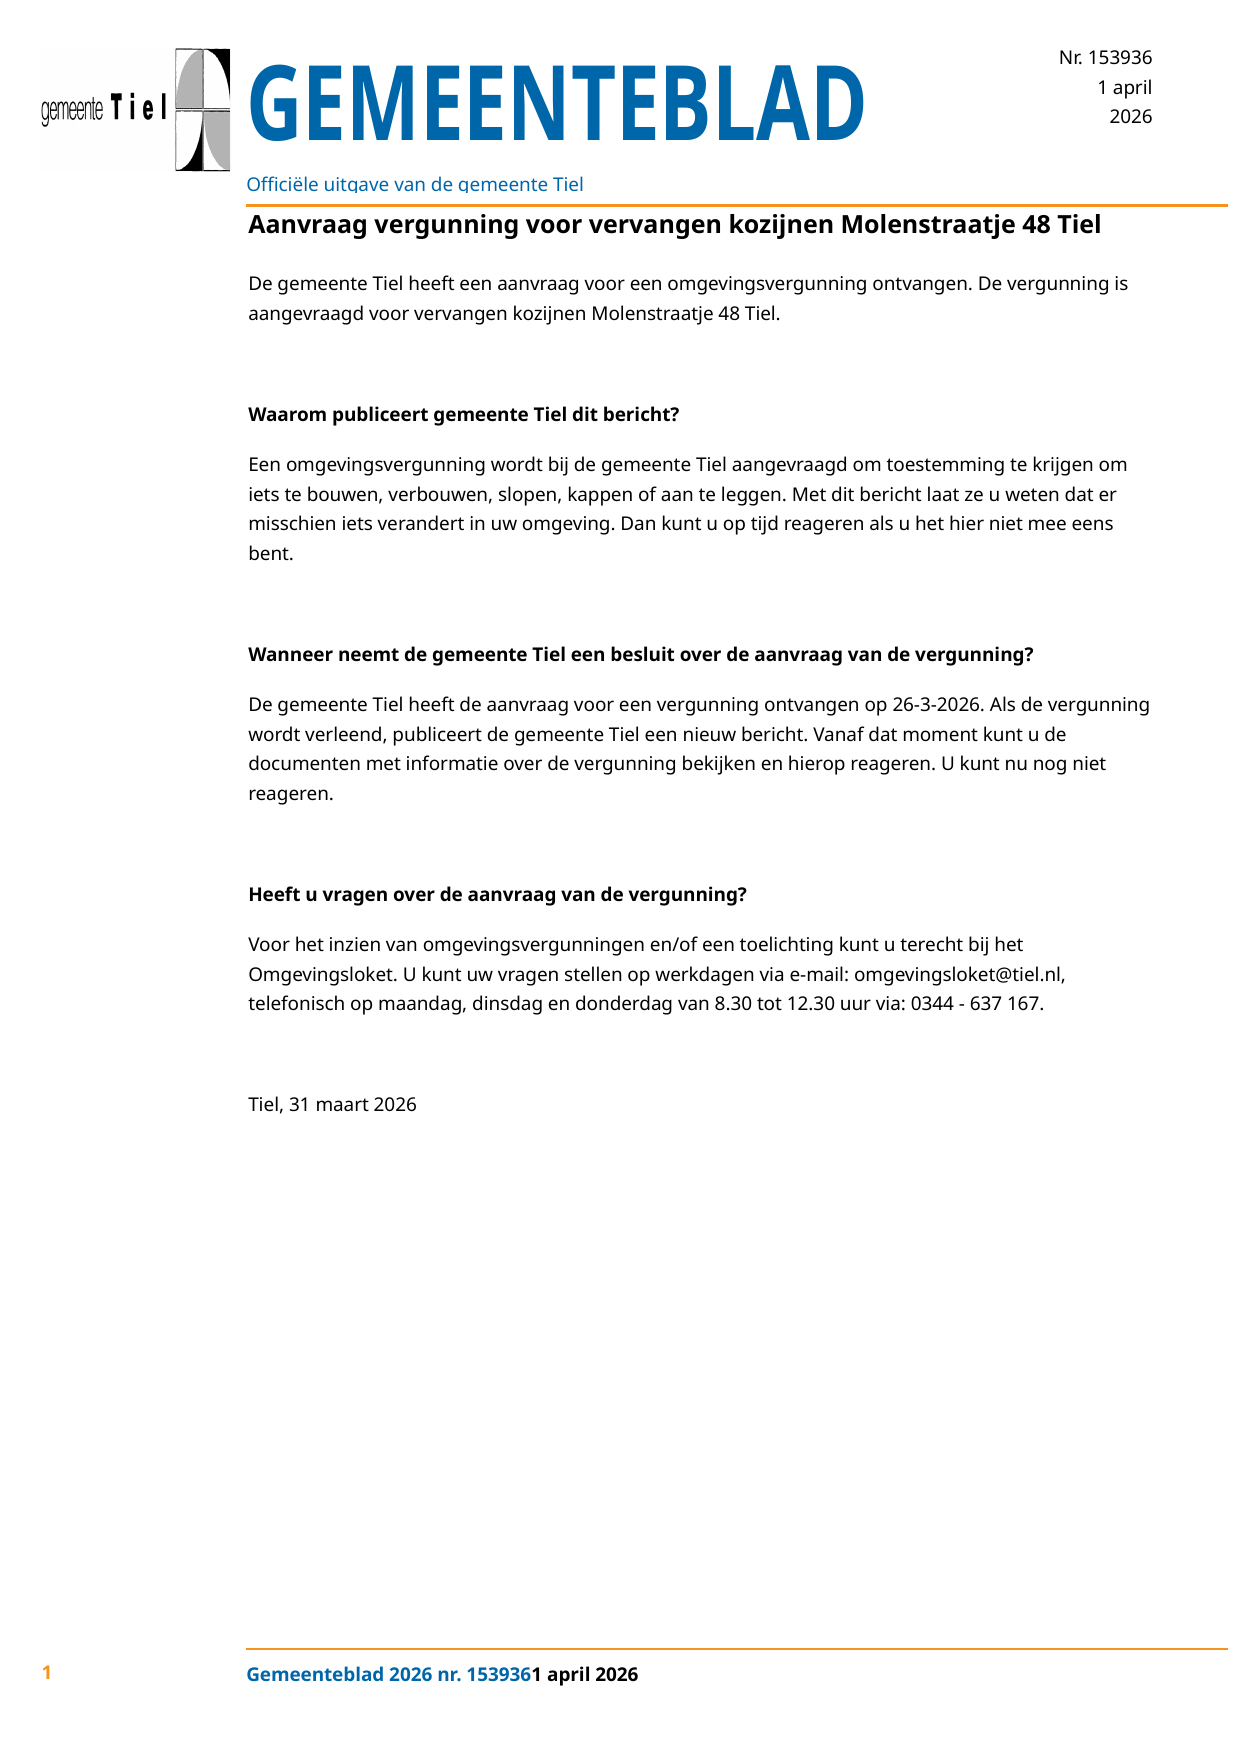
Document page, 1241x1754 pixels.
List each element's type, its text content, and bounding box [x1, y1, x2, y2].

text Aanvraag vergunning voor vervangen kozijnen Molenstraatje 48 Tiel [248, 207, 1152, 241]
text De gemeente Tiel heeft de aanvraag voor een vergunning ontvangen op 26-3-2026. Als de vergunning wordt verleend, publiceert de gemeente Tiel een nieuw bericht. Vanaf dat moment kunt u de documenten met informatie over de vergunning bekijken en hierop reageren. U kunt nu nog niet reageren. [248, 691, 1152, 806]
text Tiel, 31 maart 2026 [248, 1091, 1152, 1117]
picture [41, 47, 231, 172]
text Een omgevingsvergunning wordt bij de gemeente Tiel aangevraagd om toestemming te krijgen om iets te bouwen, verbouwen, slopen, kappen of aan te leggen. Met dit bericht laat ze u weten dat er misschien iets verandert in uw omgeving. Dan kunt u op tijd reageren als u het hier niet mee eens bent. [248, 451, 1152, 566]
text Wanneer neemt de gemeente Tiel een besluit over de aanvraag van de vergunning? [248, 641, 1152, 666]
text Heeft u vragen over de aanvraag van de vergunning? [248, 881, 1152, 906]
text Waarom publiceert gemeente Tiel dit bericht? [248, 401, 1152, 426]
text Voor het inzien van omgevingsvergunningen en/of een toelichting kunt u terecht bij het Omgevingsloket. U kunt uw vragen stellen op werkdagen via e-mail: omgevingsloket@tiel.nl, telefonisch op maandag, dinsdag en donderdag van 8.30 tot 12.30 uur via: 0344 - 637 167. [248, 931, 1152, 1016]
text De gemeente Tiel heeft een aanvraag voor een omgevingsvergunning ontvangen. De vergunning is aangevraagd voor vervangen kozijnen Molenstraatje 48 Tiel. [248, 270, 1152, 326]
